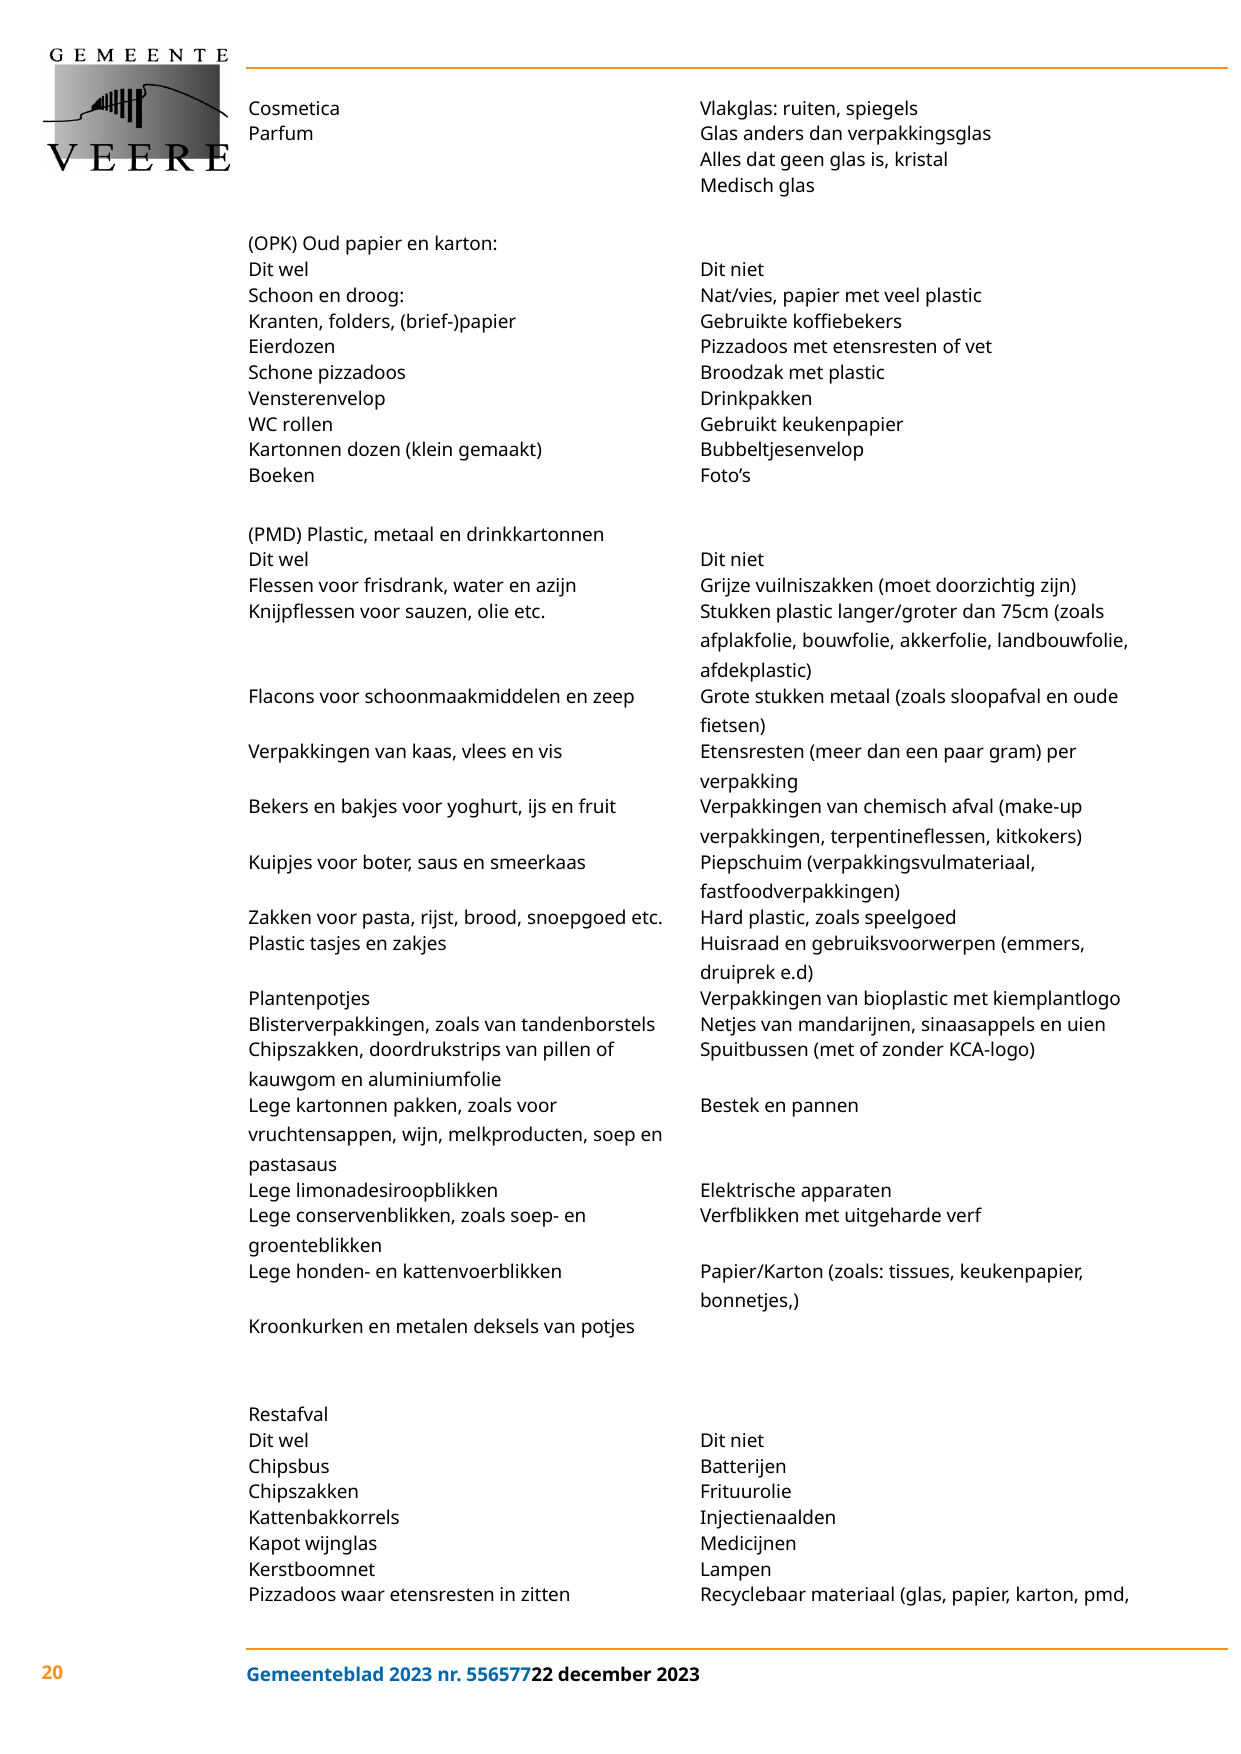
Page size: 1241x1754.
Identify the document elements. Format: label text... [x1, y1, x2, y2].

table_cell Piepschuim (verpakkingsvulmateriaal, fastfoodverpakkingen) [700, 849, 1152, 904]
table_cell Batterijen [700, 1453, 1152, 1479]
table_cell Plantenpotjes [248, 985, 700, 1011]
table_cell Medicijnen [700, 1530, 1152, 1556]
table_cell Kerstboomnet [248, 1556, 700, 1582]
table_cell Bekers en bakjes voor yoghurt, ijs en fruit [248, 794, 700, 849]
table_cell Netjes van mandarijnen, sinaasappels en uien [700, 1011, 1152, 1037]
table_cell Frituurolie [700, 1479, 1152, 1504]
table_cell Verpakkingen van kaas, vlees en vis [248, 738, 700, 793]
table_cell WC rollen [248, 411, 700, 436]
table_cell Lege limonadesiroopblikken [248, 1177, 700, 1203]
table_cell Verpakkingen van bioplastic met kiemplantlogo [700, 985, 1152, 1011]
table_cell Stukken plastic langer/groter dan 75cm (zoals afplakfolie, bouwfolie, akkerfolie, landbouwfolie, afdekplastic) [700, 598, 1152, 683]
table_cell Flessen voor frisdrank, water en azijn [248, 572, 700, 598]
table_cell Nat/vies, papier met veel plastic [700, 282, 1152, 308]
table_header (PMD) Plastic, metaal en drinkkartonnen [248, 521, 700, 547]
table_cell Grijze vuilniszakken (moet doorzichtig zijn) [700, 572, 1152, 598]
table_cell Dit wel [248, 1427, 700, 1453]
table_cell Foto’s [700, 462, 1152, 488]
table_cell Hard plastic, zoals speelgoed [700, 904, 1152, 930]
table_cell [248, 172, 700, 198]
table_cell Vensterenvelop [248, 385, 700, 411]
table_cell Spuitbussen (met of zonder KCA-logo) [700, 1037, 1152, 1092]
table_cell Kartonnen dozen (klein gemaakt) [248, 436, 700, 462]
table_cell Dit niet [700, 256, 1152, 282]
table_cell Gebruikt keukenpapier [700, 411, 1152, 436]
table_cell Kattenbakkorrels [248, 1504, 700, 1530]
table_header [700, 231, 1152, 256]
table_cell Vlakglas: ruiten, spiegels [700, 95, 1152, 121]
table_cell Lampen [700, 1556, 1152, 1582]
table_cell Verfblikken met uitgeharde verf [700, 1203, 1152, 1258]
table_cell Alles dat geen glas is, kristal [700, 146, 1152, 172]
table_cell Lege conservenblikken, zoals soep- en groenteblikken [248, 1203, 700, 1258]
table_cell Gebruikte koffiebekers [700, 308, 1152, 333]
table_cell Verpakkingen van chemisch afval (make-up verpakkingen, terpentineflessen, kitkokers) [700, 794, 1152, 849]
table_header [700, 521, 1152, 547]
table_cell Schone pizzadoos [248, 359, 700, 385]
table_cell Zakken voor pasta, rijst, brood, snoepgoed etc. [248, 904, 700, 930]
table_header [700, 1401, 1152, 1427]
table_cell Grote stukken metaal (zoals sloopafval en oude fietsen) [700, 683, 1152, 738]
table_cell Broodzak met plastic [700, 359, 1152, 385]
table_cell Kranten, folders, (brief-)papier [248, 308, 700, 333]
table_cell Schoon en droog: [248, 282, 700, 308]
table_cell Injectienaalden [700, 1504, 1152, 1530]
table_cell Eierdozen [248, 334, 700, 359]
table_cell Recyclebaar materiaal (glas, papier, karton, pmd, [700, 1582, 1152, 1607]
table_cell Kroonkurken en metalen deksels van potjes [248, 1313, 700, 1339]
table_cell Chipszakken, doordrukstrips van pillen of kauwgom en aluminiumfolie [248, 1037, 700, 1092]
table_cell Boeken [248, 462, 700, 488]
table_cell Cosmetica [248, 95, 700, 121]
table_cell Drinkpakken [700, 385, 1152, 411]
table_cell Dit wel [248, 547, 700, 572]
table_cell Elektrische apparaten [700, 1177, 1152, 1203]
table_cell Huisraad en gebruiksvoorwerpen (emmers, druiprek e.d) [700, 930, 1152, 985]
table_cell Kapot wijnglas [248, 1530, 700, 1556]
table_cell Etensresten (meer dan een paar gram) per verpakking [700, 738, 1152, 793]
table_cell Pizzadoos met etensresten of vet [700, 334, 1152, 359]
table_header Restafval [248, 1401, 700, 1427]
table_header (OPK) Oud papier en karton: [248, 231, 700, 256]
table_cell Medisch glas [700, 172, 1152, 198]
table_cell Parfum [248, 121, 700, 146]
table_cell Pizzadoos waar etensresten in zitten [248, 1582, 700, 1607]
table_cell Lege kartonnen pakken, zoals voor vruchtensappen, wijn, melkproducten, soep en pastasaus [248, 1092, 700, 1177]
table_cell Lege honden- en kattenvoerblikken [248, 1258, 700, 1313]
table_cell [700, 1313, 1152, 1339]
table_cell Knijpflessen voor sauzen, olie etc. [248, 598, 700, 683]
table_cell Chipszakken [248, 1479, 700, 1504]
table_cell Dit wel [248, 256, 700, 282]
table_cell [248, 146, 700, 172]
table_cell Dit niet [700, 1427, 1152, 1453]
table_cell Bubbeltjesenvelop [700, 436, 1152, 462]
table_cell Glas anders dan verpakkingsglas [700, 121, 1152, 146]
table_cell Kuipjes voor boter, saus en smeerkaas [248, 849, 700, 904]
table_cell Chipsbus [248, 1453, 700, 1479]
table_cell Bestek en pannen [700, 1092, 1152, 1177]
table_cell Blisterverpakkingen, zoals van tandenborstels [248, 1011, 700, 1037]
table_cell Dit niet [700, 547, 1152, 572]
table_cell Plastic tasjes en zakjes [248, 930, 700, 985]
table_cell Flacons voor schoonmaakmiddelen en zeep [248, 683, 700, 738]
picture [41, 47, 231, 172]
table_cell Papier/Karton (zoals: tissues, keukenpapier, bonnetjes,) [700, 1258, 1152, 1313]
